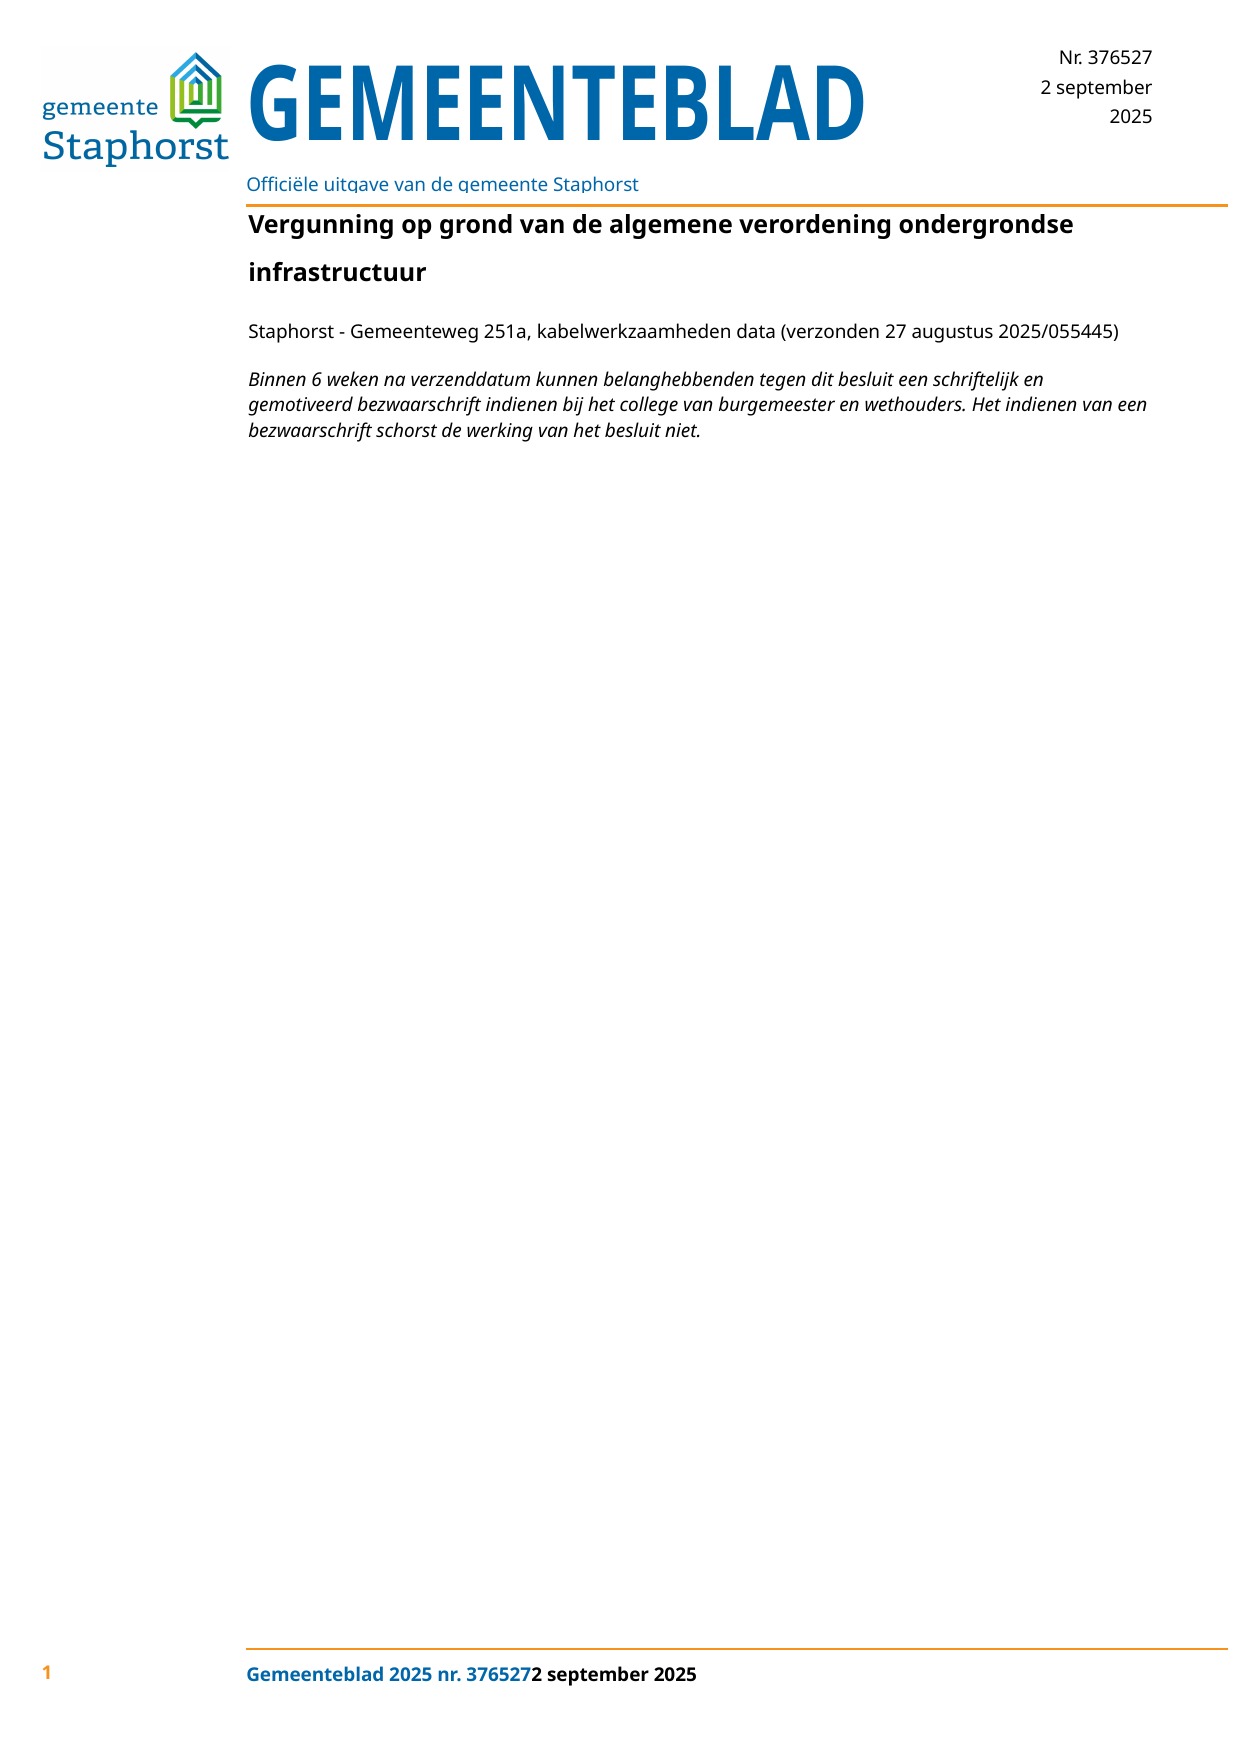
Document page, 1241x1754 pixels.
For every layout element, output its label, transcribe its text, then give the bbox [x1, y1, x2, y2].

text Staphorst - Gemeenteweg 251a, kabelwerkzaamheden data (verzonden 27 augustus 2025/055445) [248, 318, 1152, 344]
picture [41, 47, 231, 172]
text Vergunning op grond van de algemene verordening ondergrondse infrastructuur [248, 207, 1152, 288]
text Binnen 6 weken na verzenddatum kunnen belanghebbenden tegen dit besluit een schriftelijk en gemotiveerd bezwaarschrift indienen bij het college van burgemeester en wethouders. Het indienen van een bezwaarschrift schorst de werking van het besluit niet. [248, 366, 1152, 443]
